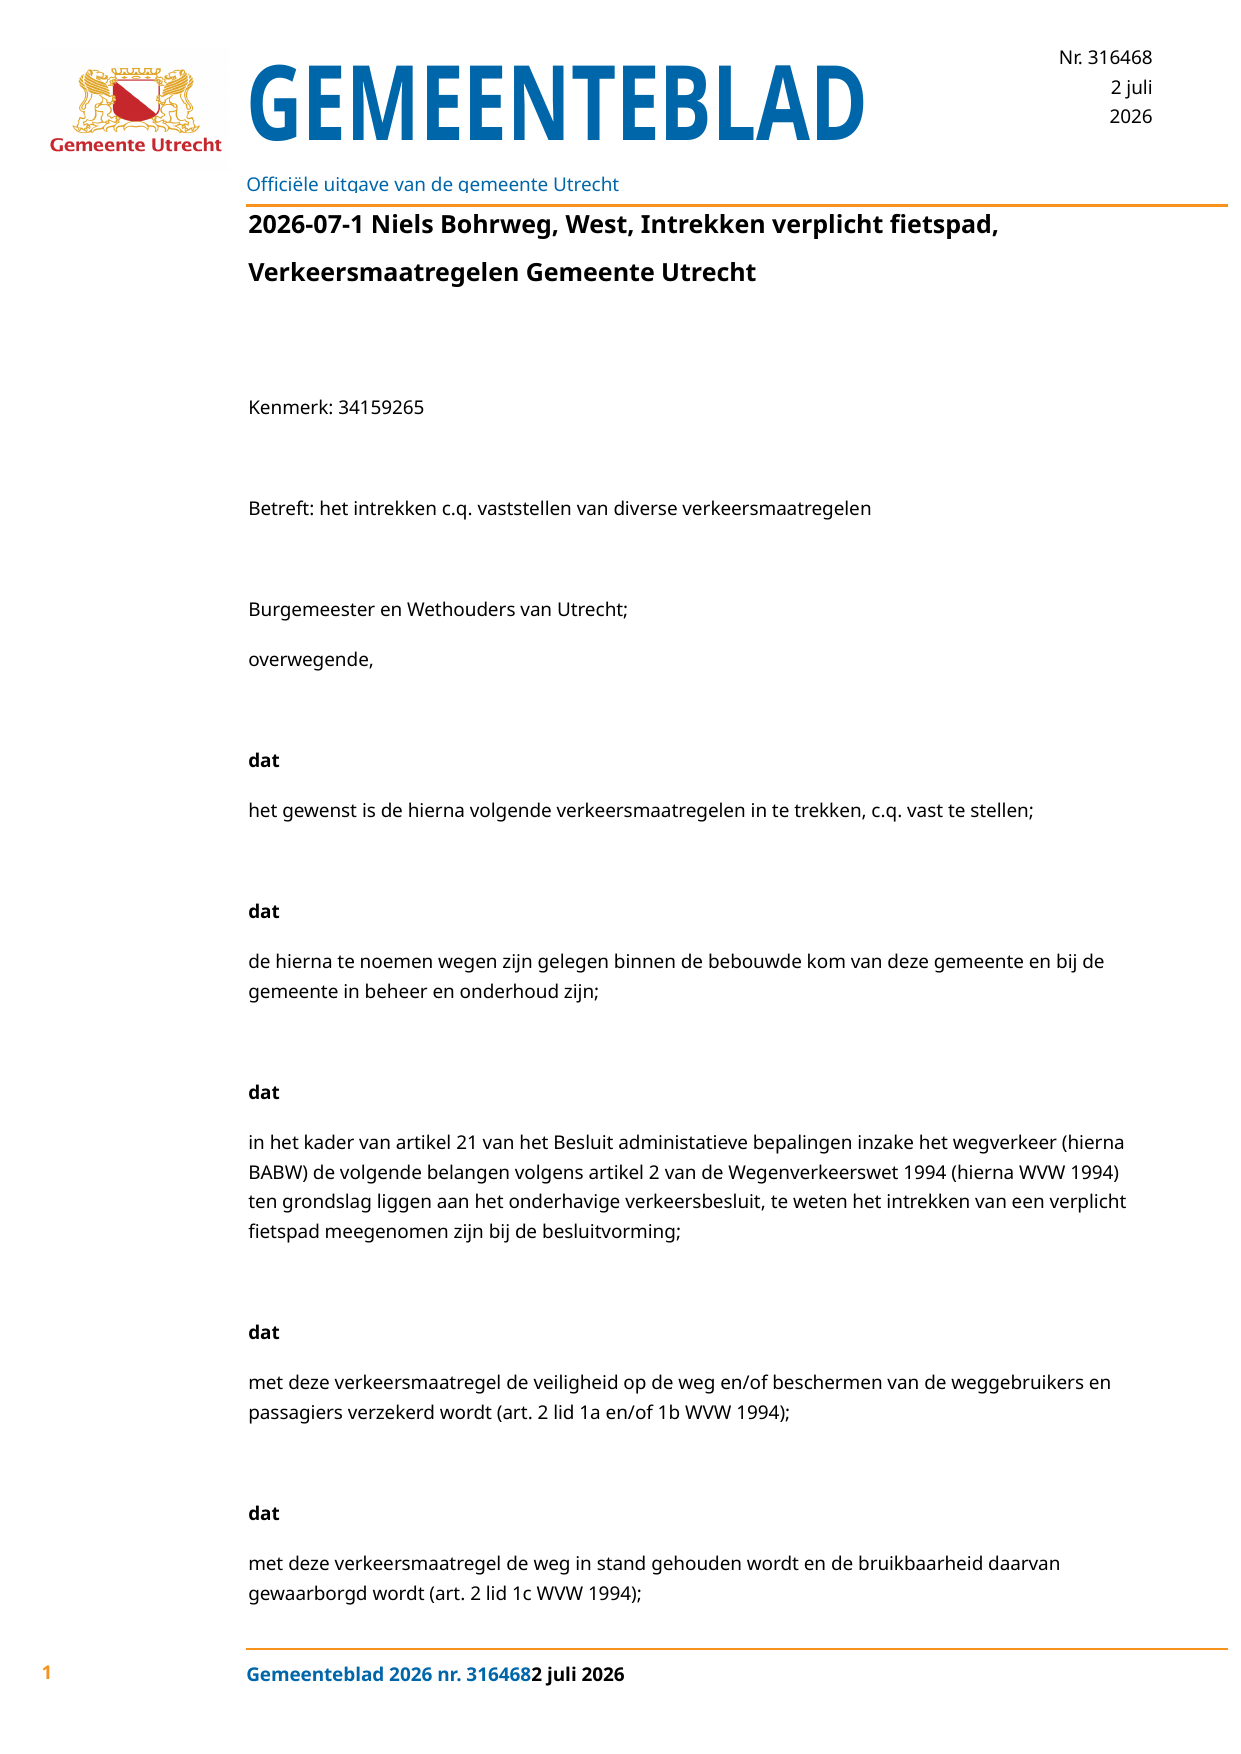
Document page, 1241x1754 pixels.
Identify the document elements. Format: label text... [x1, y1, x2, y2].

text dat [248, 1079, 1152, 1105]
text overwegende, [248, 646, 1152, 672]
text met deze verkeersmaatregel de weg in stand gehouden wordt en de bruikbaarheid daarvan gewaarborgd wordt (art. 2 lid 1c WVW 1994); [248, 1550, 1152, 1606]
text dat [248, 1500, 1152, 1526]
text Kenmerk: 34159265 [248, 394, 1152, 420]
text dat [248, 747, 1152, 773]
text dat [248, 1319, 1152, 1345]
text dat [248, 898, 1152, 924]
picture [41, 47, 231, 172]
text 2026-07-1 Niels Bohrweg, West, Intrekken verplicht fietspad, Verkeersmaatregelen Gemeente Utrecht [248, 207, 1152, 288]
text Burgemeester en Wethouders van Utrecht; [248, 596, 1152, 621]
text met deze verkeersmaatregel de veiligheid op de weg en/of beschermen van de weggebruikers en passagiers verzekerd wordt (art. 2 lid 1a en/of 1b WVW 1994); [248, 1369, 1152, 1425]
text in het kader van artikel 21 van het Besluit administatieve bepalingen inzake het wegverkeer (hierna BABW) de volgende belangen volgens artikel 2 van de Wegenverkeerswet 1994 (hierna WVW 1994) ten grondslag liggen aan het onderhavige verkeersbesluit, te weten het intrekken van een verplicht fietspad meegenomen zijn bij de besluitvorming; [248, 1129, 1152, 1244]
text het gewenst is de hierna volgende verkeersmaatregelen in te trekken, c.q. vast te stellen; [248, 797, 1152, 823]
text Betreft: het intrekken c.q. vaststellen van diverse verkeersmaatregelen [248, 495, 1152, 521]
text de hierna te noemen wegen zijn gelegen binnen de bebouwde kom van deze gemeente en bij de gemeente in beheer en onderhoud zijn; [248, 949, 1152, 1004]
